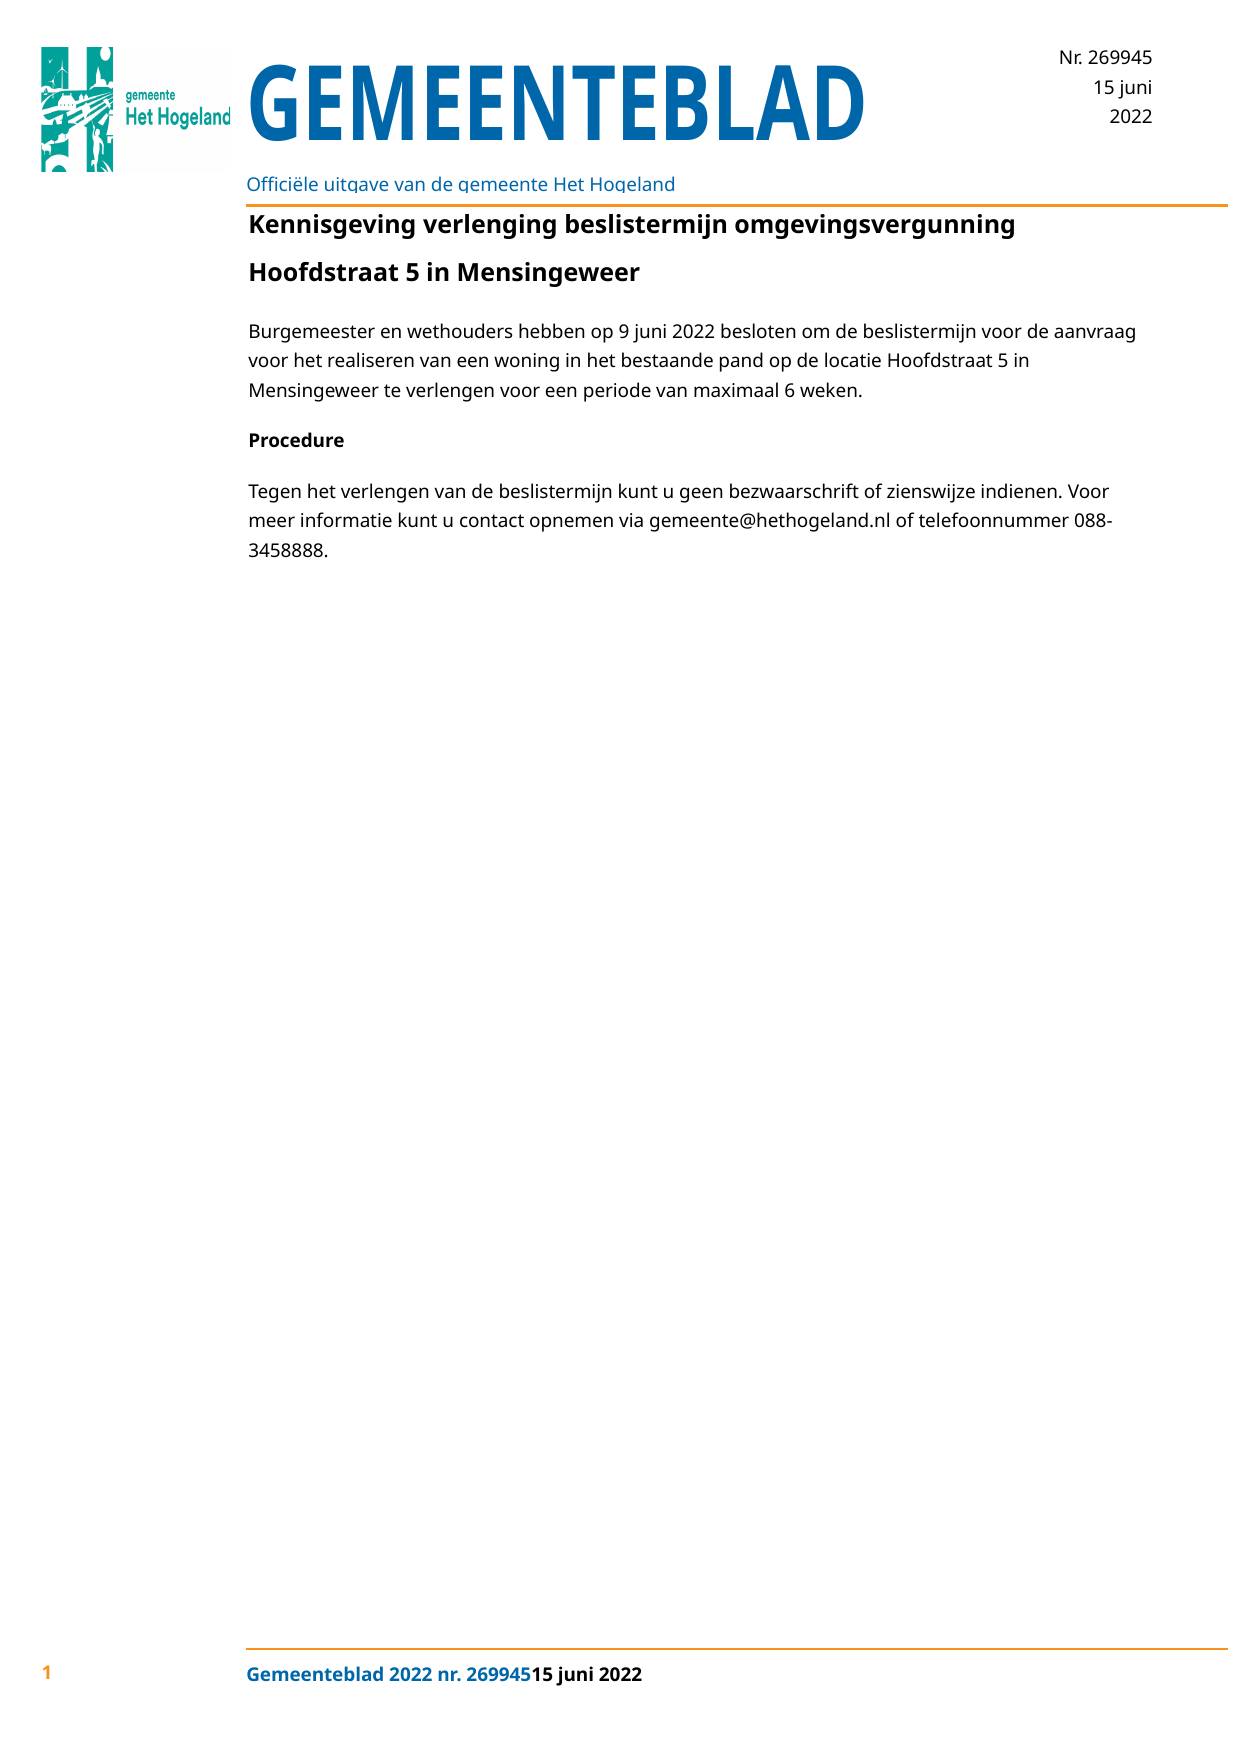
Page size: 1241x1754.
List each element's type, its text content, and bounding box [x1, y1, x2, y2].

picture [41, 47, 231, 172]
text Kennisgeving verlenging beslistermijn omgevingsvergunning Hoofdstraat 5 in Mensingeweer [248, 207, 1152, 288]
text Procedure [248, 427, 1152, 453]
text Burgemeester en wethouders hebben op 9 juni 2022 besloten om de beslistermijn voor de aanvraag voor het realiseren van een woning in het bestaande pand op de locatie Hoofdstraat 5 in Mensingeweer te verlengen voor een periode van maximaal 6 weken. [248, 318, 1152, 403]
text Tegen het verlengen van de beslistermijn kunt u geen bezwaarschrift of zienswijze indienen. Voor meer informatie kunt u contact opnemen via gemeente@hethogeland.nl of telefoonnummer 088-3458888. [248, 478, 1152, 563]
